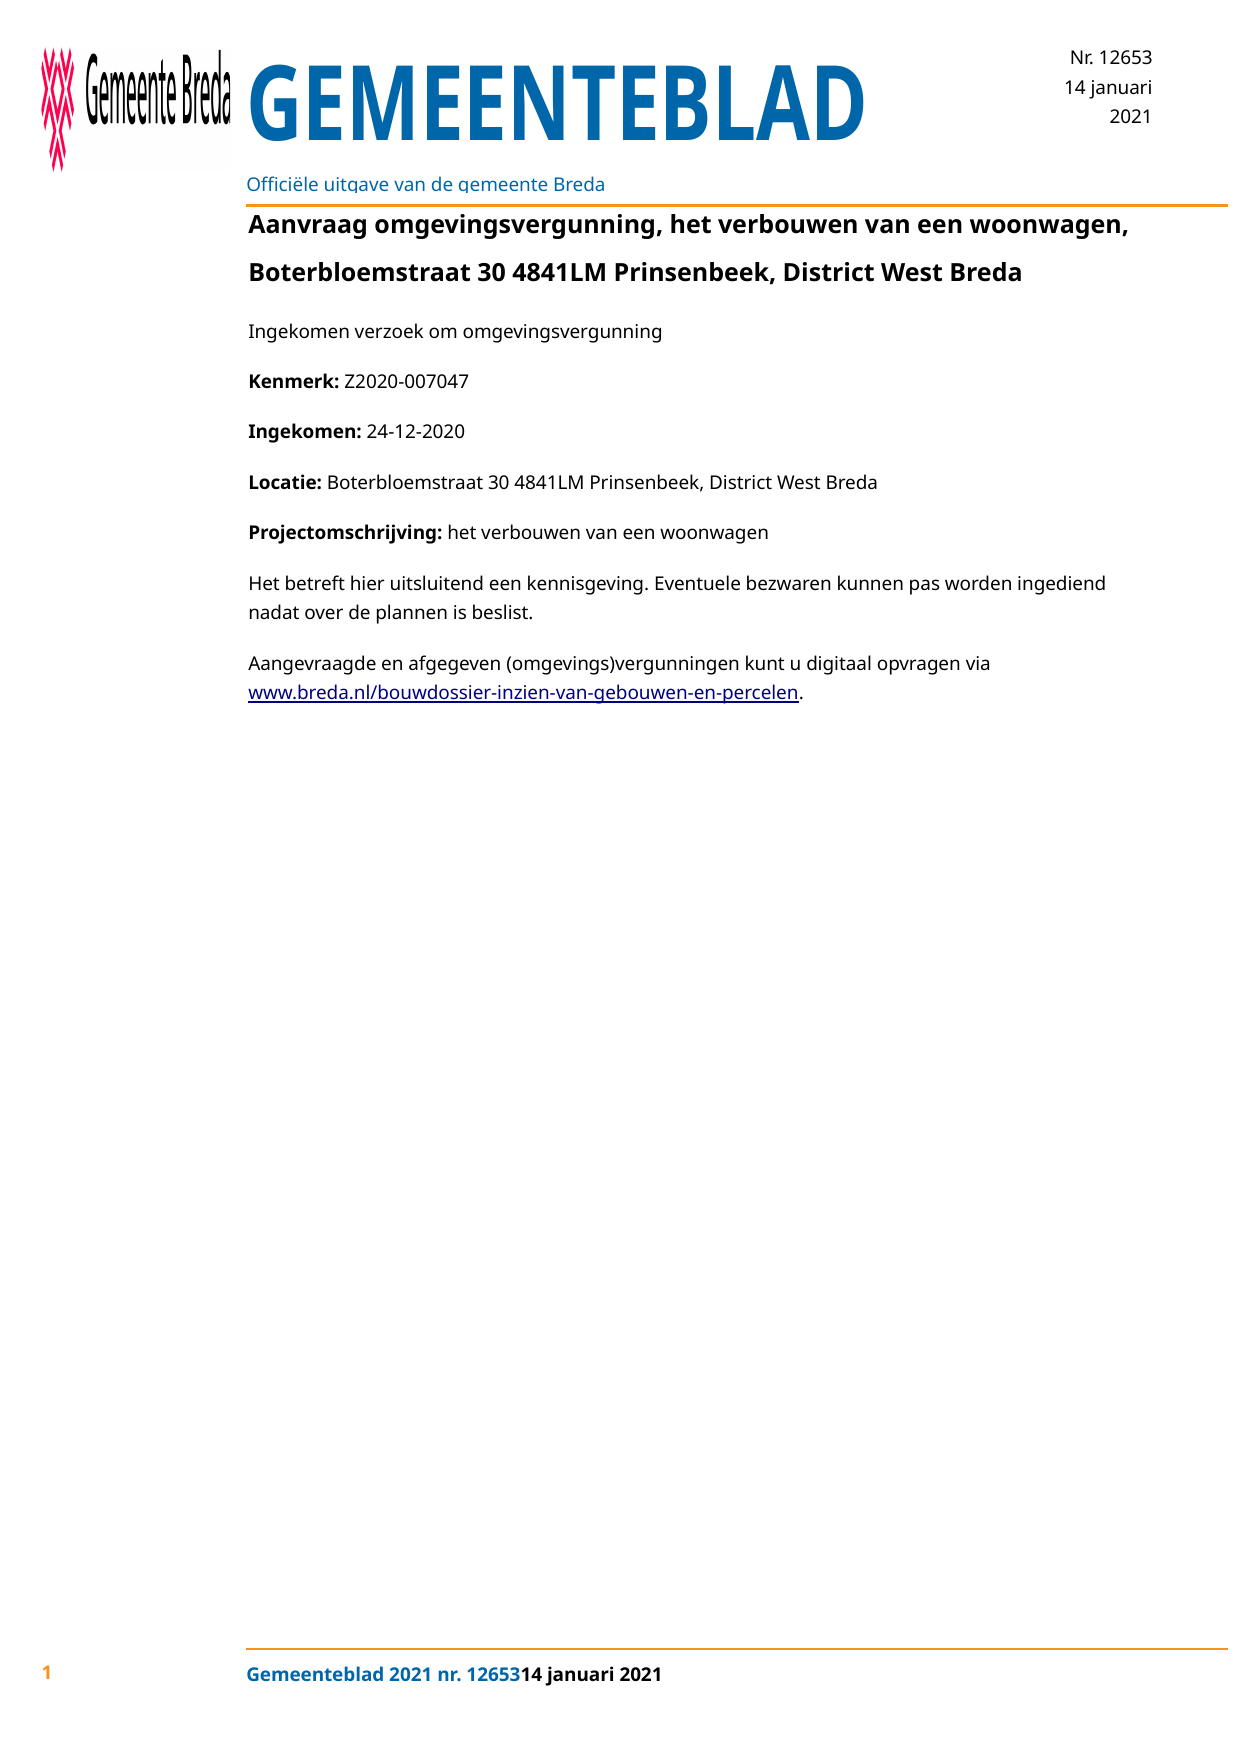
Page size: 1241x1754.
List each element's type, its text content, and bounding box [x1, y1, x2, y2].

text Kenmerk: Z2020-007047 [248, 368, 1152, 394]
text Locatie: Boterbloemstraat 30 4841LM Prinsenbeek, District West Breda [248, 469, 1152, 495]
text Het betreft hier uitsluitend een kennisgeving. Eventuele bezwaren kunnen pas worden ingediend nadat over de plannen is beslist. [248, 570, 1152, 625]
text Ingekomen: 24-12-2020 [248, 419, 1152, 444]
text Aangevraagde en afgegeven (omgevings)vergunningen kunt u digitaal opvragen via www.breda.nl/bouwdossier-inzien-van-gebouwen-en-percelen. [248, 650, 1152, 705]
text Projectomschrijving: het verbouwen van een woonwagen [248, 519, 1152, 545]
text Aanvraag omgevingsvergunning, het verbouwen van een woonwagen, Boterbloemstraat 30 4841LM Prinsenbeek, District West Breda [248, 207, 1152, 288]
text Ingekomen verzoek om omgevingsvergunning [248, 318, 1152, 344]
picture [41, 47, 231, 172]
